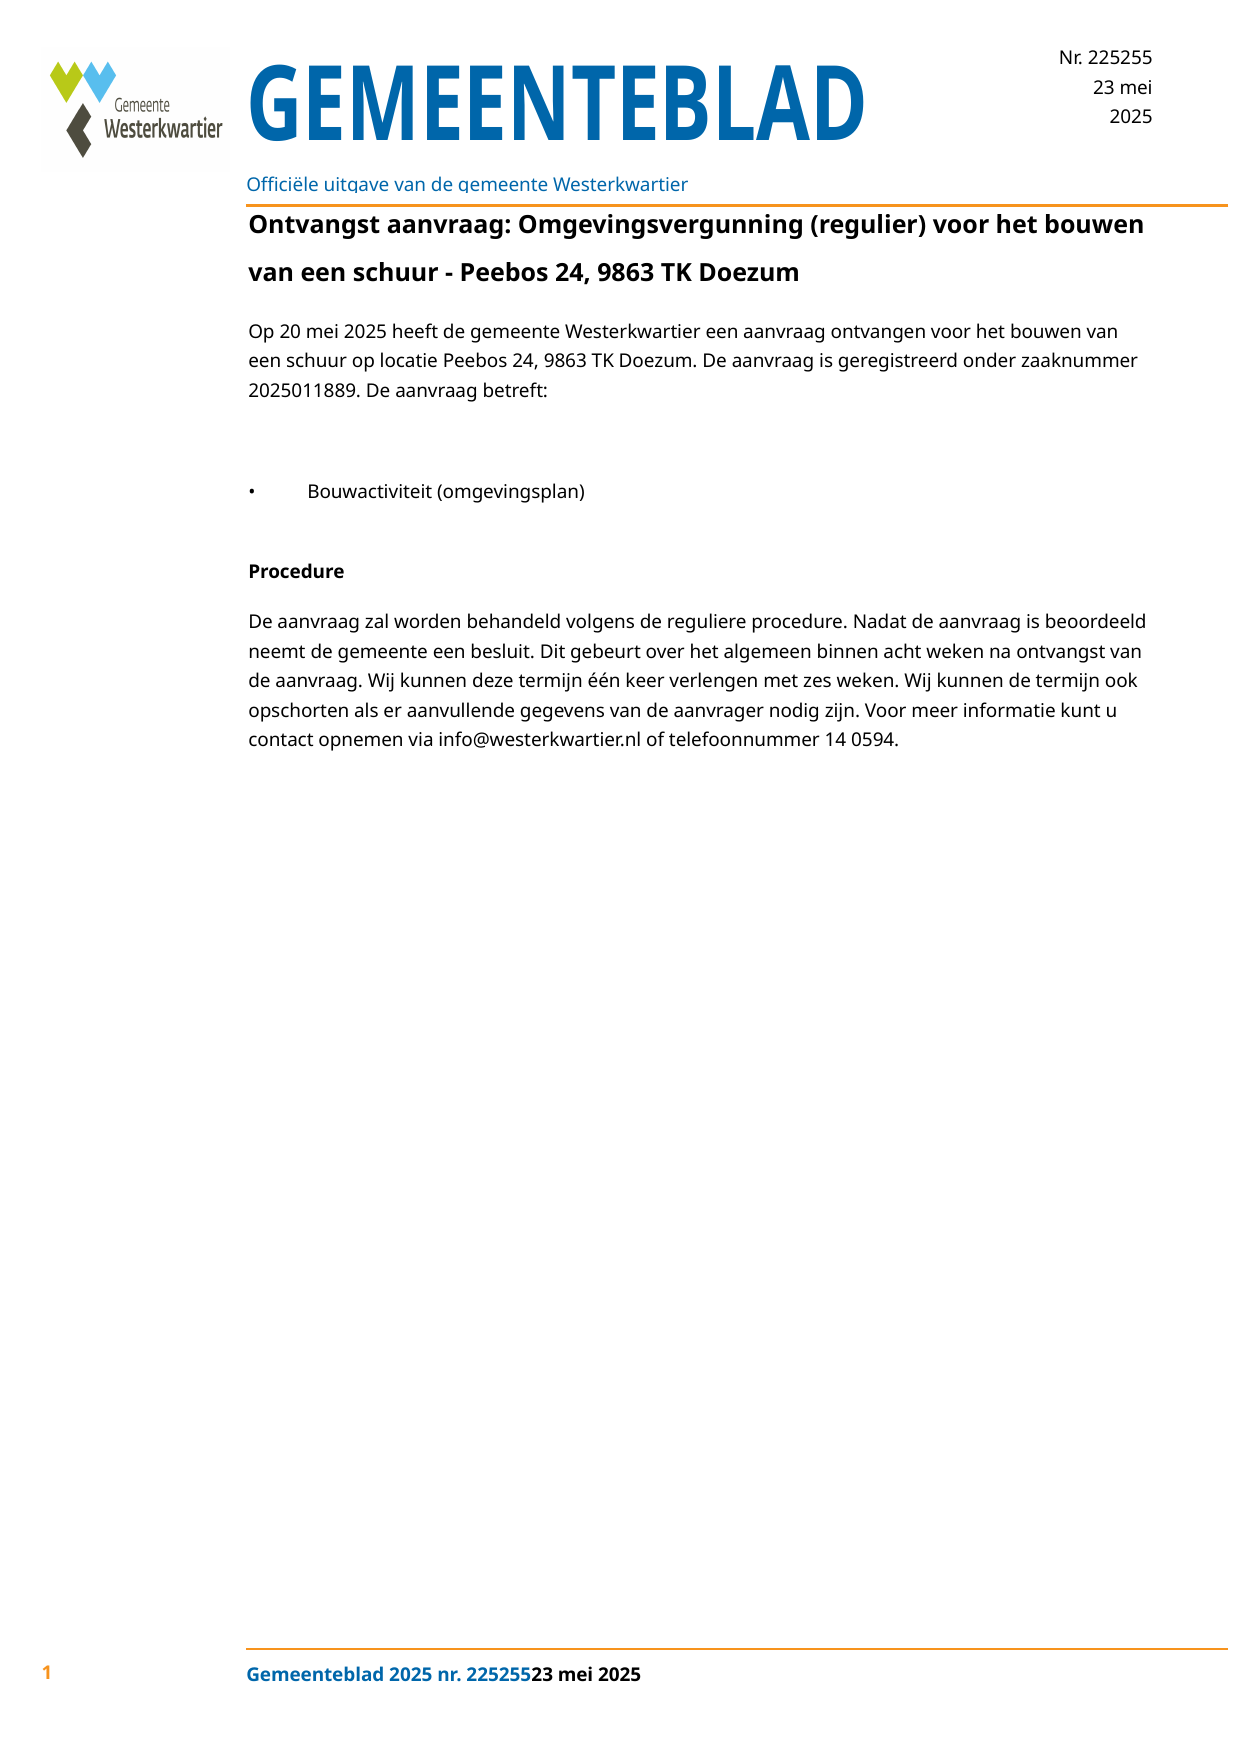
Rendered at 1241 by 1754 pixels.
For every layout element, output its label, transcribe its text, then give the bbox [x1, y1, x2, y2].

text Op 20 mei 2025 heeft de gemeente Westerkwartier een aanvraag ontvangen voor het bouwen van een schuur op locatie Peebos 24, 9863 TK Doezum. De aanvraag is geregistreerd onder zaaknummer 2025011889. De aanvraag betreft: [248, 318, 1152, 403]
text De aanvraag zal worden behandeld volgens de reguliere procedure. Nadat de aanvraag is beoordeeld neemt de gemeente een besluit. Dit gebeurt over het algemeen binnen acht weken na ontvangst van de aanvraag. Wij kunnen deze termijn één keer verlengen met zes weken. Wij kunnen de termijn ook opschorten als er aanvullende gegevens van de aanvrager nodig zijn. Voor meer informatie kunt u contact opnemen via info@westerkwartier.nl of telefoonnummer 14 0594. [248, 608, 1152, 752]
picture [41, 47, 231, 172]
text Procedure [248, 558, 1152, 584]
text Ontvangst aanvraag: Omgevingsvergunning (regulier) voor het bouwen van een schuur - Peebos 24, 9863 TK Doezum [248, 207, 1152, 288]
list Bouwactiviteit (omgevingsplan) [248, 478, 1152, 504]
